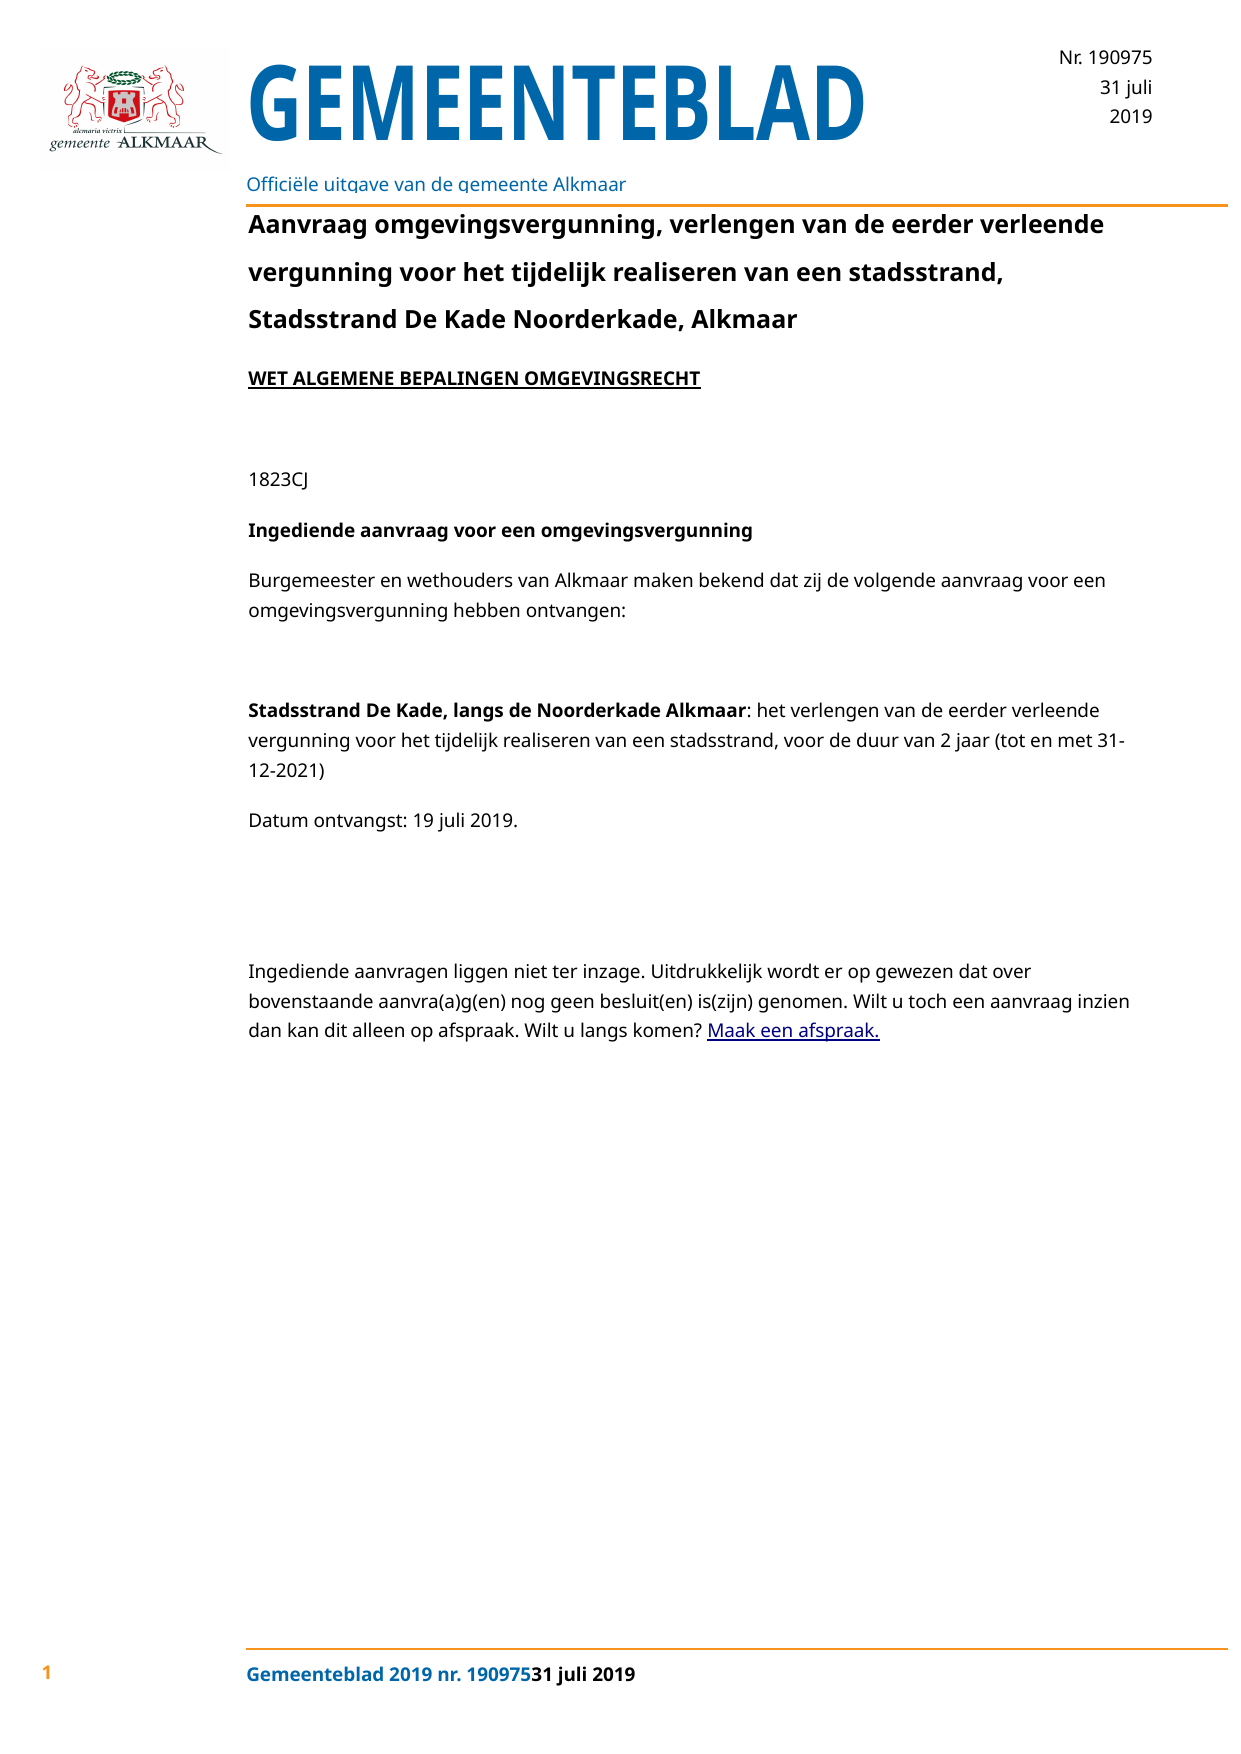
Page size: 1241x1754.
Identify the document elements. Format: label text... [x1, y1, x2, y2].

text Datum ontvangst: 19 juli 2019. [248, 807, 1152, 833]
text Stadsstrand De Kade, langs de Noorderkade Alkmaar: het verlengen van de eerder verleende vergunning voor het tijdelijk realiseren van een stadsstrand, voor de duur van 2 jaar (tot en met 31-12-2021) [248, 698, 1152, 782]
text WET ALGEMENE BEPALINGEN OMGEVINGSRECHT [248, 366, 1152, 391]
text 1823CJ [248, 466, 1152, 492]
text Burgemeester en wethouders van Alkmaar maken bekend dat zij de volgende aanvraag voor een omgevingsvergunning hebben ontvangen: [248, 567, 1152, 622]
picture [41, 47, 231, 172]
text Ingediende aanvraag voor een omgevingsvergunning [248, 517, 1152, 542]
text Ingediende aanvragen liggen niet ter inzage. Uitdrukkelijk wordt er op gewezen dat over bovenstaande aanvra(a)g(en) nog geen besluit(en) is(zijn) genomen. Wilt u toch een aanvraag inzien dan kan dit alleen op afspraak. Wilt u langs komen? Maak een afspraak. [248, 958, 1152, 1043]
text Aanvraag omgevingsvergunning, verlengen van de eerder verleende vergunning voor het tijdelijk realiseren van een stadsstrand, Stadsstrand De Kade Noorderkade, Alkmaar [248, 207, 1152, 336]
